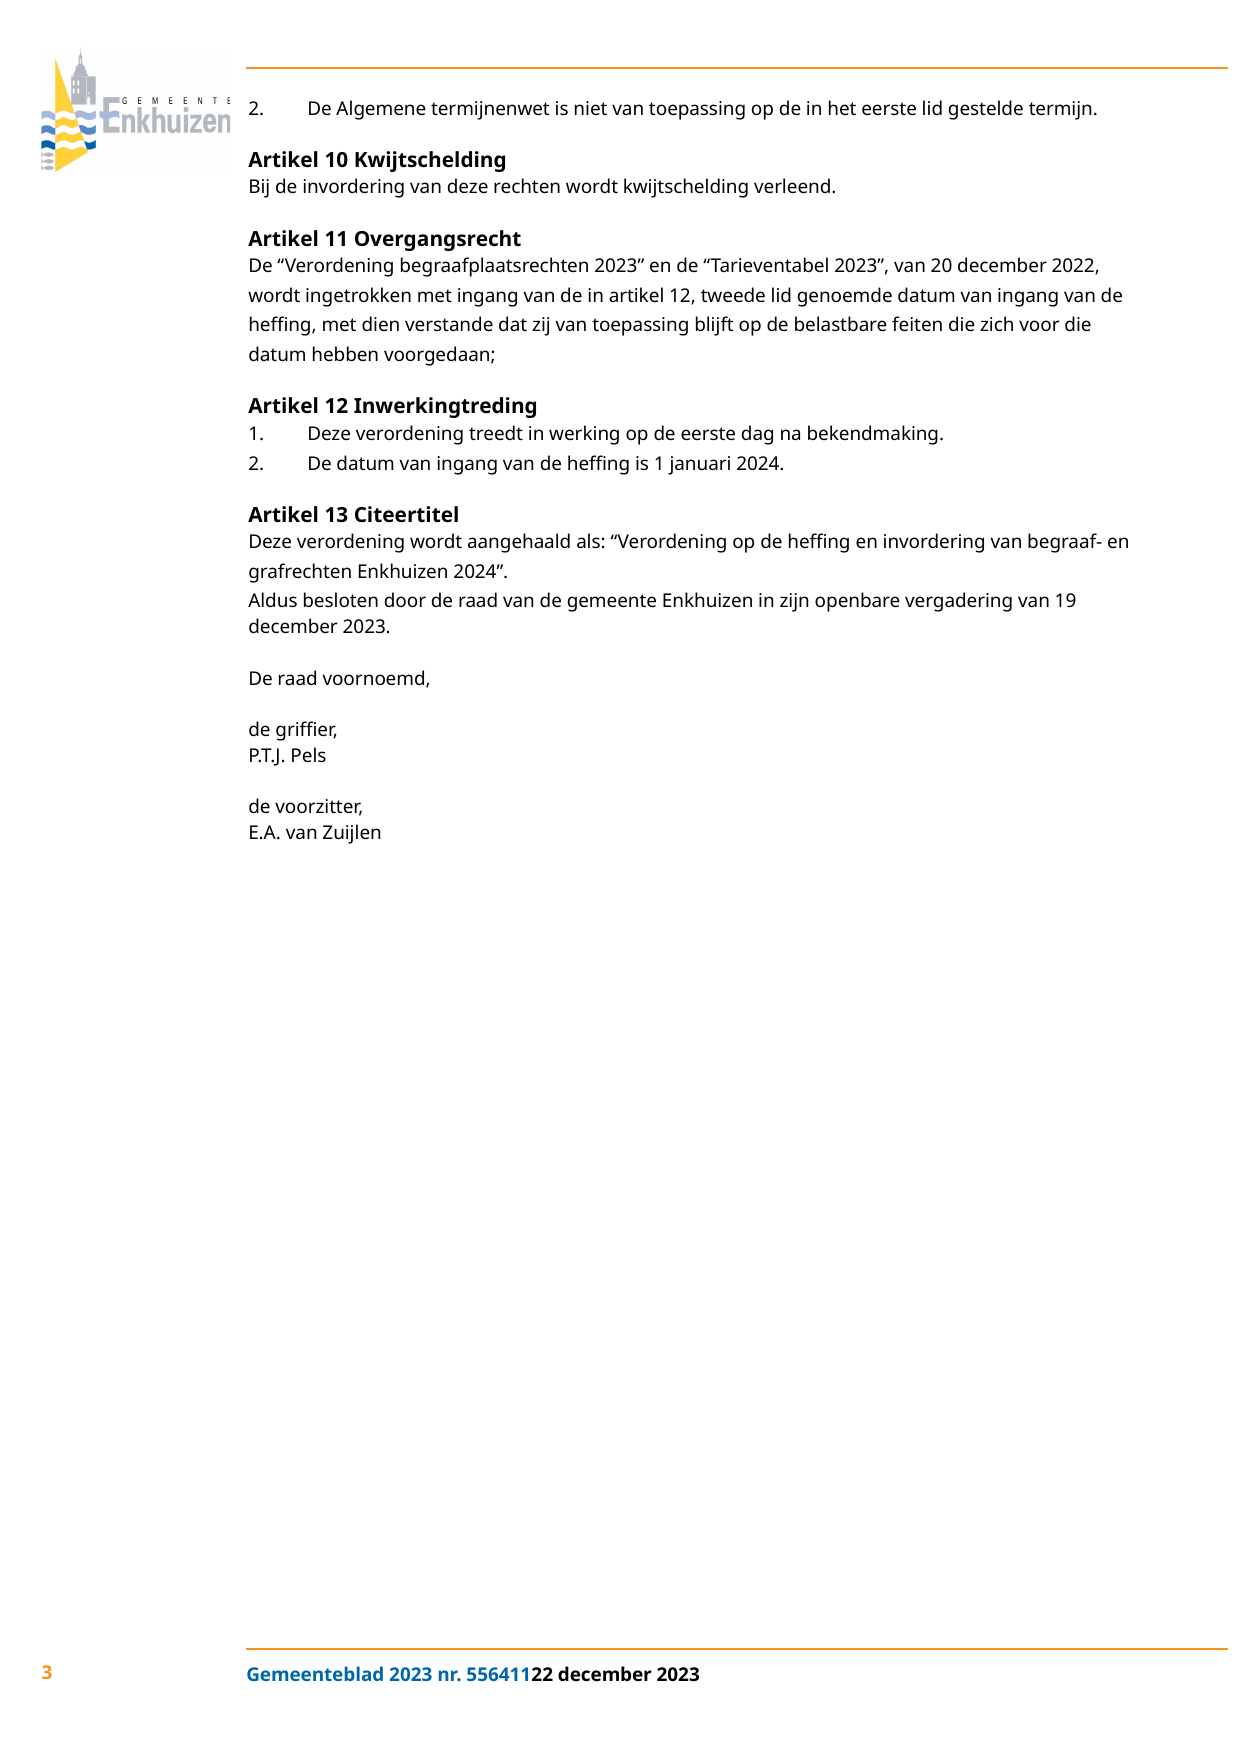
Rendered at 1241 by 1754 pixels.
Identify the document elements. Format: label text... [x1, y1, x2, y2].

text P.T.J. Pels [248, 742, 1152, 768]
text Artikel 12 Inwerkingtreding [248, 392, 1152, 420]
text de griffier, [248, 716, 1152, 742]
text Artikel 13 Citeertitel [248, 500, 1152, 528]
text Aldus besloten door de raad van de gemeente Enkhuizen in zijn openbare vergadering van 19 december 2023. [248, 588, 1152, 639]
list De datum van ingang van de heffing is 1 januari 2024. [248, 450, 1152, 475]
text De “Verordening begraafplaatsrechten 2023” en de “Tarieventabel 2023”, van 20 december 2022, wordt ingetrokken met ingang van de in artikel 12, tweede lid genoemde datum van ingang van de heffing, met dien verstande dat zij van toepassing blijft op de belastbare feiten die zich voor die datum hebben voorgedaan; [248, 252, 1152, 367]
text Artikel 11 Overgangsrecht [248, 224, 1152, 252]
text De raad voornoemd, [248, 665, 1152, 691]
list De Algemene termijnenwet is niet van toepassing op de in het eerste lid gestelde termijn. [248, 95, 1152, 121]
picture [41, 47, 231, 172]
text de voorzitter, [248, 793, 1152, 819]
text Artikel 10 Kwijtschelding [248, 145, 1152, 174]
text Deze verordening wordt aangehaald als: “Verordening op de heffing en invordering van begraaf- en grafrechten Enkhuizen 2024”. [248, 528, 1152, 584]
text Bij de invordering van deze rechten wordt kwijtschelding verleend. [248, 174, 1152, 199]
list Deze verordening treedt in werking op de eerste dag na bekendmaking. [248, 420, 1152, 446]
text E.A. van Zuijlen [248, 819, 1152, 845]
